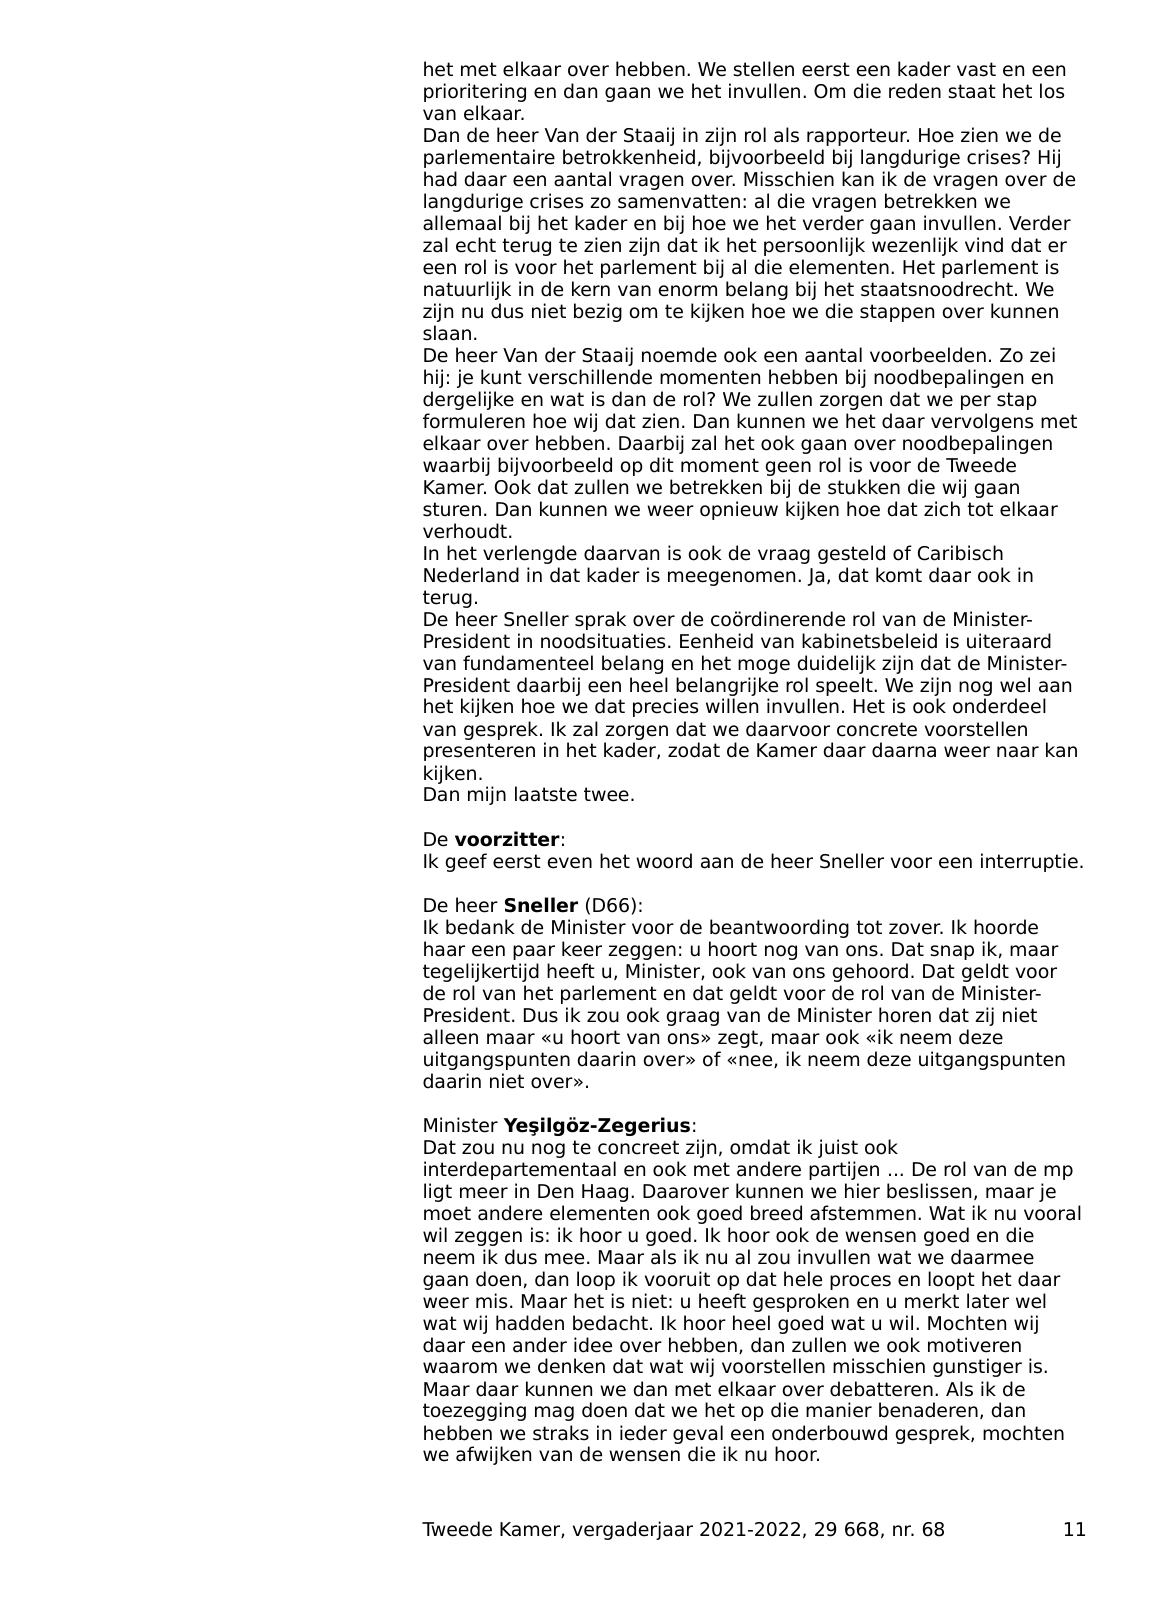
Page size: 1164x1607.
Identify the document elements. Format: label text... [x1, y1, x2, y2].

text De heer Sneller sprak over de coördinerende rol van de Minister-President in noodsituaties. Eenheid van kabinetsbeleid is uiteraard van fundamenteel belang en het moge duidelijk zijn dat de Minister-President daarbij een heel belangrijke rol speelt. We zijn nog wel aan het kijken hoe we dat precies willen invullen. Het is ook onderdeel van gesprek. Ik zal zorgen dat we daarvoor concrete voorstellen presenteren in het kader, zodat de Kamer daar daarna weer naar kan kijken. [422, 608, 1087, 784]
text Dan mijn laatste twee. [422, 784, 1087, 806]
text De voorzitter: [422, 828, 1087, 851]
text De heer Sneller (D66): [422, 895, 1087, 917]
text Dan de heer Van der Staaij in zijn rol als rapporteur. Hoe zien we de parlementaire betrokkenheid, bijvoorbeeld bij langdurige crises? Hij had daar een aantal vragen over. Misschien kan ik de vragen over de langdurige crises zo samenvatten: al die vragen betrekken we allemaal bij het kader en bij hoe we het verder gaan invullen. Verder zal echt terug te zien zijn dat ik het persoonlijk wezenlijk vind dat er een rol is voor het parlement bij al die elementen. Het parlement is natuurlijk in de kern van enorm belang bij het staatsnoodrecht. We zijn nu dus niet bezig om te kijken hoe we die stappen over kunnen slaan. [422, 125, 1087, 345]
text De heer Van der Staaij noemde ook een aantal voorbeelden. Zo zei hij: je kunt verschillende momenten hebben bij noodbepalingen en dergelijke en wat is dan de rol? We zullen zorgen dat we per stap formuleren hoe wij dat zien. Dan kunnen we het daar vervolgens met elkaar over hebben. Daarbij zal het ook gaan over noodbepalingen waarbij bijvoorbeeld op dit moment geen rol is voor de Tweede Kamer. Ook dat zullen we betrekken bij de stukken die wij gaan sturen. Dan kunnen we weer opnieuw kijken hoe dat zich tot elkaar verhoudt. [422, 345, 1087, 543]
text Ik geef eerst even het woord aan de heer Sneller voor een interruptie. [422, 851, 1087, 872]
text Dat zou nu nog te concreet zijn, omdat ik juist ook interdepartementaal en ook met andere partijen ... De rol van de mp ligt meer in Den Haag. Daarover kunnen we hier beslissen, maar je moet andere elementen ook goed breed afstemmen. Wat ik nu vooral wil zeggen is: ik hoor u goed. Ik hoor ook de wensen goed en die neem ik dus mee. Maar als ik nu al zou invullen wat we daarmee gaan doen, dan loop ik vooruit op dat hele proces en loopt het daar weer mis. Maar het is niet: u heeft gesproken en u merkt later wel wat wij hadden bedacht. Ik hoor heel goed wat u wil. Mochten wij daar een ander idee over hebben, dan zullen we ook motiveren waarom we denken dat wat wij voorstellen misschien gunstiger is. Maar daar kunnen we dan met elkaar over debatteren. Als ik de toezegging mag doen dat we het op die manier benaderen, dan hebben we straks in ieder geval een onderbouwd gesprek, mochten we afwijken van de wensen die ik nu hoor. [422, 1137, 1087, 1466]
text In het verlengde daarvan is ook de vraag gesteld of Caribisch Nederland in dat kader is meegenomen. Ja, dat komt daar ook in terug. [422, 543, 1087, 608]
text Ik bedank de Minister voor de beantwoording tot zover. Ik hoorde haar een paar keer zeggen: u hoort nog van ons. Dat snap ik, maar tegelijkertijd heeft u, Minister, ook van ons gehoord. Dat geldt voor de rol van het parlement en dat geldt voor de rol van de Minister-President. Dus ik zou ook graag van de Minister horen dat zij niet alleen maar «u hoort van ons» zegt, maar ook «ik neem deze uitgangspunten daarin over» of «nee, ik neem deze uitgangspunten daarin niet over». [422, 917, 1087, 1092]
text het met elkaar over hebben. We stellen eerst een kader vast en een prioritering en dan gaan we het invullen. Om die reden staat het los van elkaar. [422, 59, 1087, 125]
text Minister Yeşilgöz-Zegerius: [422, 1115, 1087, 1137]
